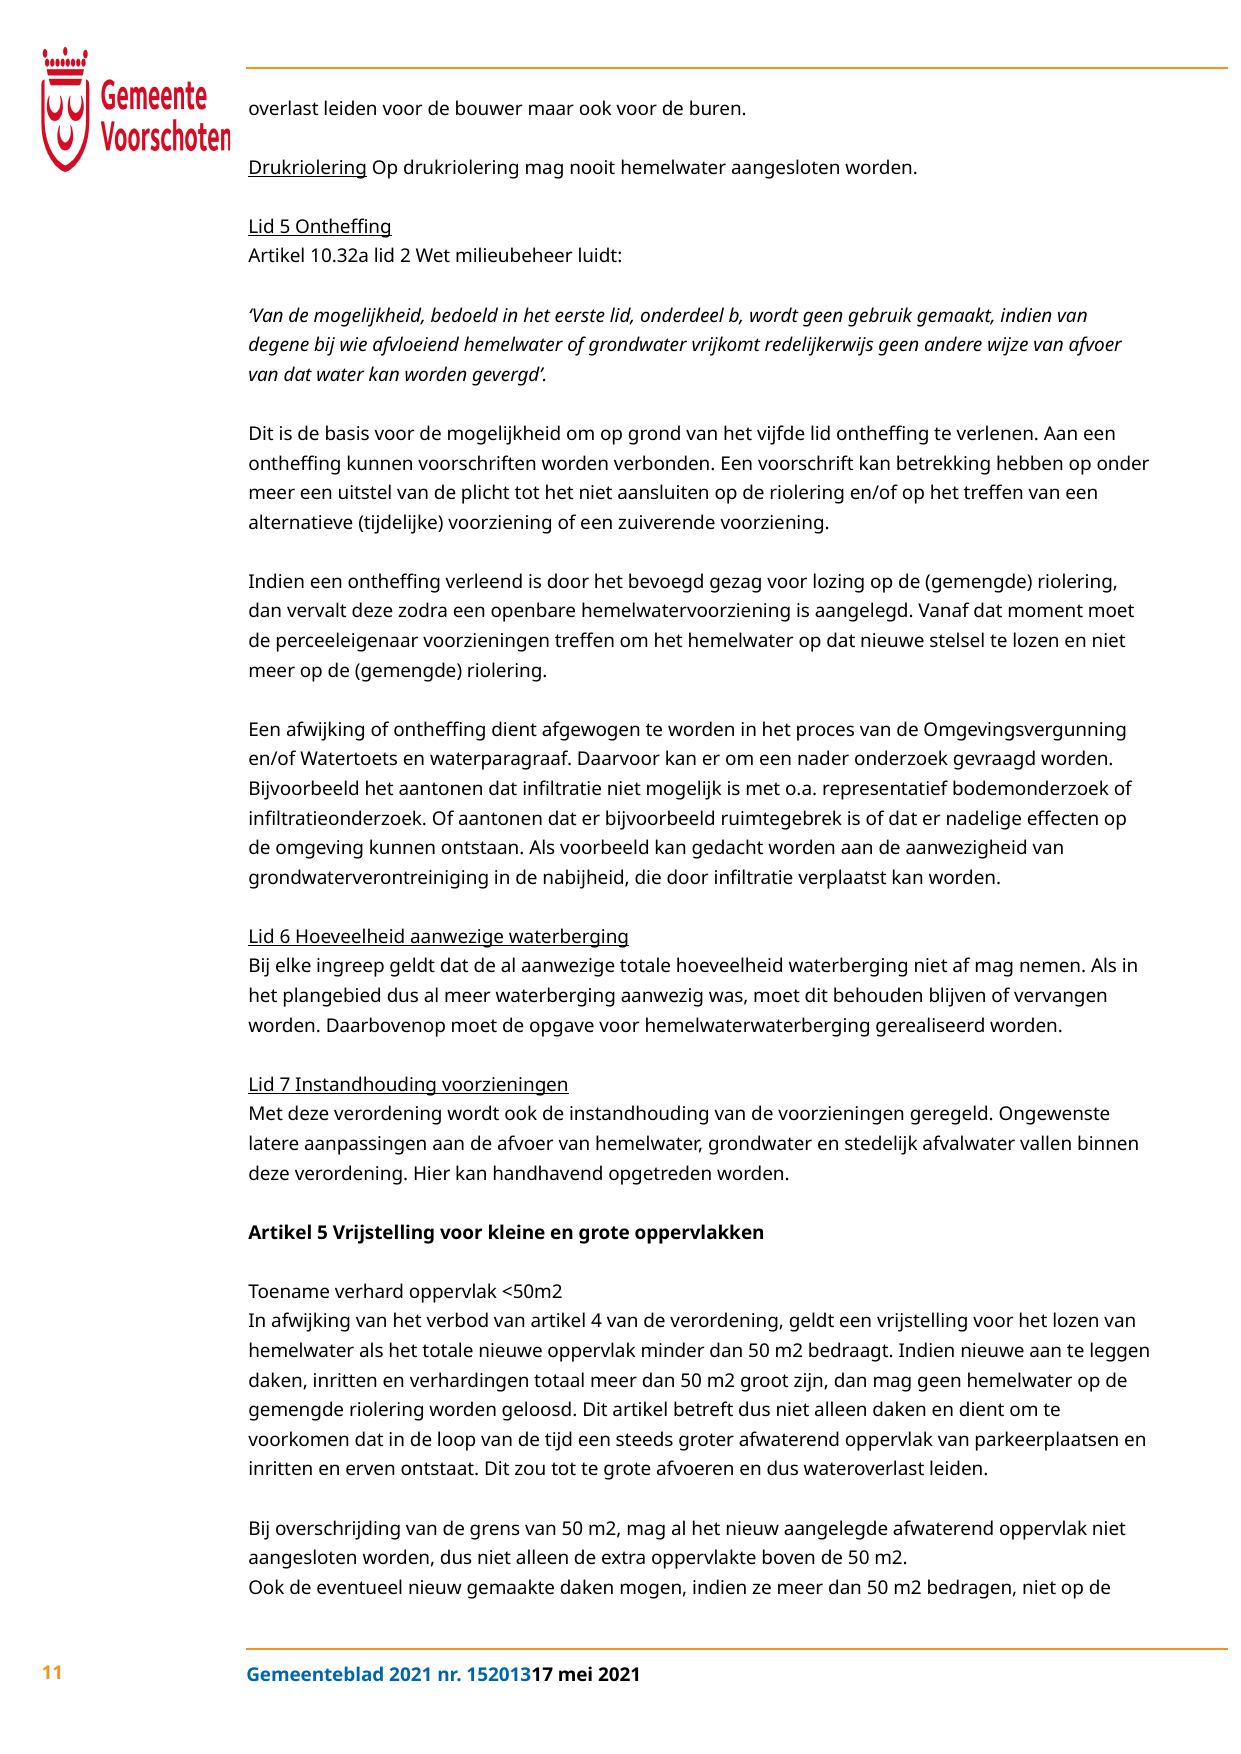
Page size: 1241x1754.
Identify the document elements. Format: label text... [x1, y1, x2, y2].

text overlast leiden voor de bouwer maar ook voor de buren. [248, 95, 1152, 121]
text Lid 5 Ontheffing [248, 213, 1152, 239]
text Dit is de basis voor de mogelijkheid om op grond van het vijfde lid ontheffing te verlenen. Aan een ontheffing kunnen voorschriften worden verbonden. Een voorschrift kan betrekking hebben op onder meer een uitstel van de plicht tot het niet aansluiten op de riolering en/of op het treffen van een alternatieve (tijdelijke) voorziening of een zuiverende voorziening. [248, 420, 1152, 535]
text Een afwijking of ontheffing dient afgewogen te worden in het proces van de Omgevingsvergunning en/of Watertoets en waterparagraaf. Daarvoor kan er om een nader onderzoek gevraagd worden. Bijvoorbeeld het aantonen dat infiltratie niet mogelijk is met o.a. representatief bodemonderzoek of infiltratieonderzoek. Of aantonen dat er bijvoorbeeld ruimtegebrek is of dat er nadelige effecten op de omgeving kunnen ontstaan. Als voorbeeld kan gedacht worden aan de aanwezigheid van grondwaterverontreiniging in de nabijheid, die door infiltratie verplaatst kan worden. [248, 716, 1152, 890]
text Indien een ontheffing verleend is door het bevoegd gezag voor lozing op de (gemengde) riolering, dan vervalt deze zodra een openbare hemelwatervoorziening is aangelegd. Vanaf dat moment moet de perceeleigenaar voorzieningen treffen om het hemelwater op dat nieuwe stelsel te lozen en niet meer op de (gemengde) riolering. [248, 568, 1152, 683]
text Artikel 10.32a lid 2 Wet milieubeheer luidt: [248, 243, 1152, 268]
text Ook de eventueel nieuw gemaakte daken mogen, indien ze meer dan 50 m2 bedragen, niet op de [248, 1574, 1152, 1600]
text In afwijking van het verbod van artikel 4 van de verordening, geldt een vrijstelling voor het lozen van hemelwater als het totale nieuwe oppervlak minder dan 50 m2 bedraagt. Indien nieuwe aan te leggen daken, inritten en verhardingen totaal meer dan 50 m2 groot zijn, dan mag geen hemelwater op de gemengde riolering worden geloosd. Dit artikel betreft dus niet alleen daken en dient om te voorkomen dat in de loop van de tijd een steeds groter afwaterend oppervlak van parkeerplaatsen en inritten en erven ontstaat. Dit zou tot te grote afvoeren en dus wateroverlast leiden. [248, 1308, 1152, 1481]
text Lid 7 Instandhouding voorzieningen [248, 1071, 1152, 1097]
text Artikel 5 Vrijstelling voor kleine en grote oppervlakken [248, 1219, 1152, 1245]
text Bij overschrijding van de grens van 50 m2, mag al het nieuw aangelegde afwaterend oppervlak niet aangesloten worden, dus niet alleen de extra oppervlakte boven de 50 m2. [248, 1515, 1152, 1570]
text Toename verhard oppervlak <50m2 [248, 1278, 1152, 1304]
text ‘Van de mogelijkheid, bedoeld in het eerste lid, onderdeel b, wordt geen gebruik gemaakt, indien van degene bij wie afvloeiend hemelwater of grondwater vrijkomt redelijkerwijs geen andere wijze van afvoer van dat water kan worden gevergd’. [248, 302, 1152, 387]
text Drukriolering Op drukriolering mag nooit hemelwater aangesloten worden. [248, 154, 1152, 180]
text Lid 6 Hoeveelheid aanwezige waterberging [248, 923, 1152, 949]
text Met deze verordening wordt ook de instandhouding van de voorzieningen geregeld. Ongewenste latere aanpassingen aan de afvoer van hemelwater, grondwater en stedelijk afvalwater vallen binnen deze verordening. Hier kan handhavend opgetreden worden. [248, 1101, 1152, 1186]
picture [41, 47, 231, 172]
text Bij elke ingreep geldt dat de al aanwezige totale hoeveelheid waterberging niet af mag nemen. Als in het plangebied dus al meer waterberging aanwezig was, moet dit behouden blijven of vervangen worden. Daarbovenop moet de opgave voor hemelwaterwaterberging gerealiseerd worden. [248, 953, 1152, 1038]
